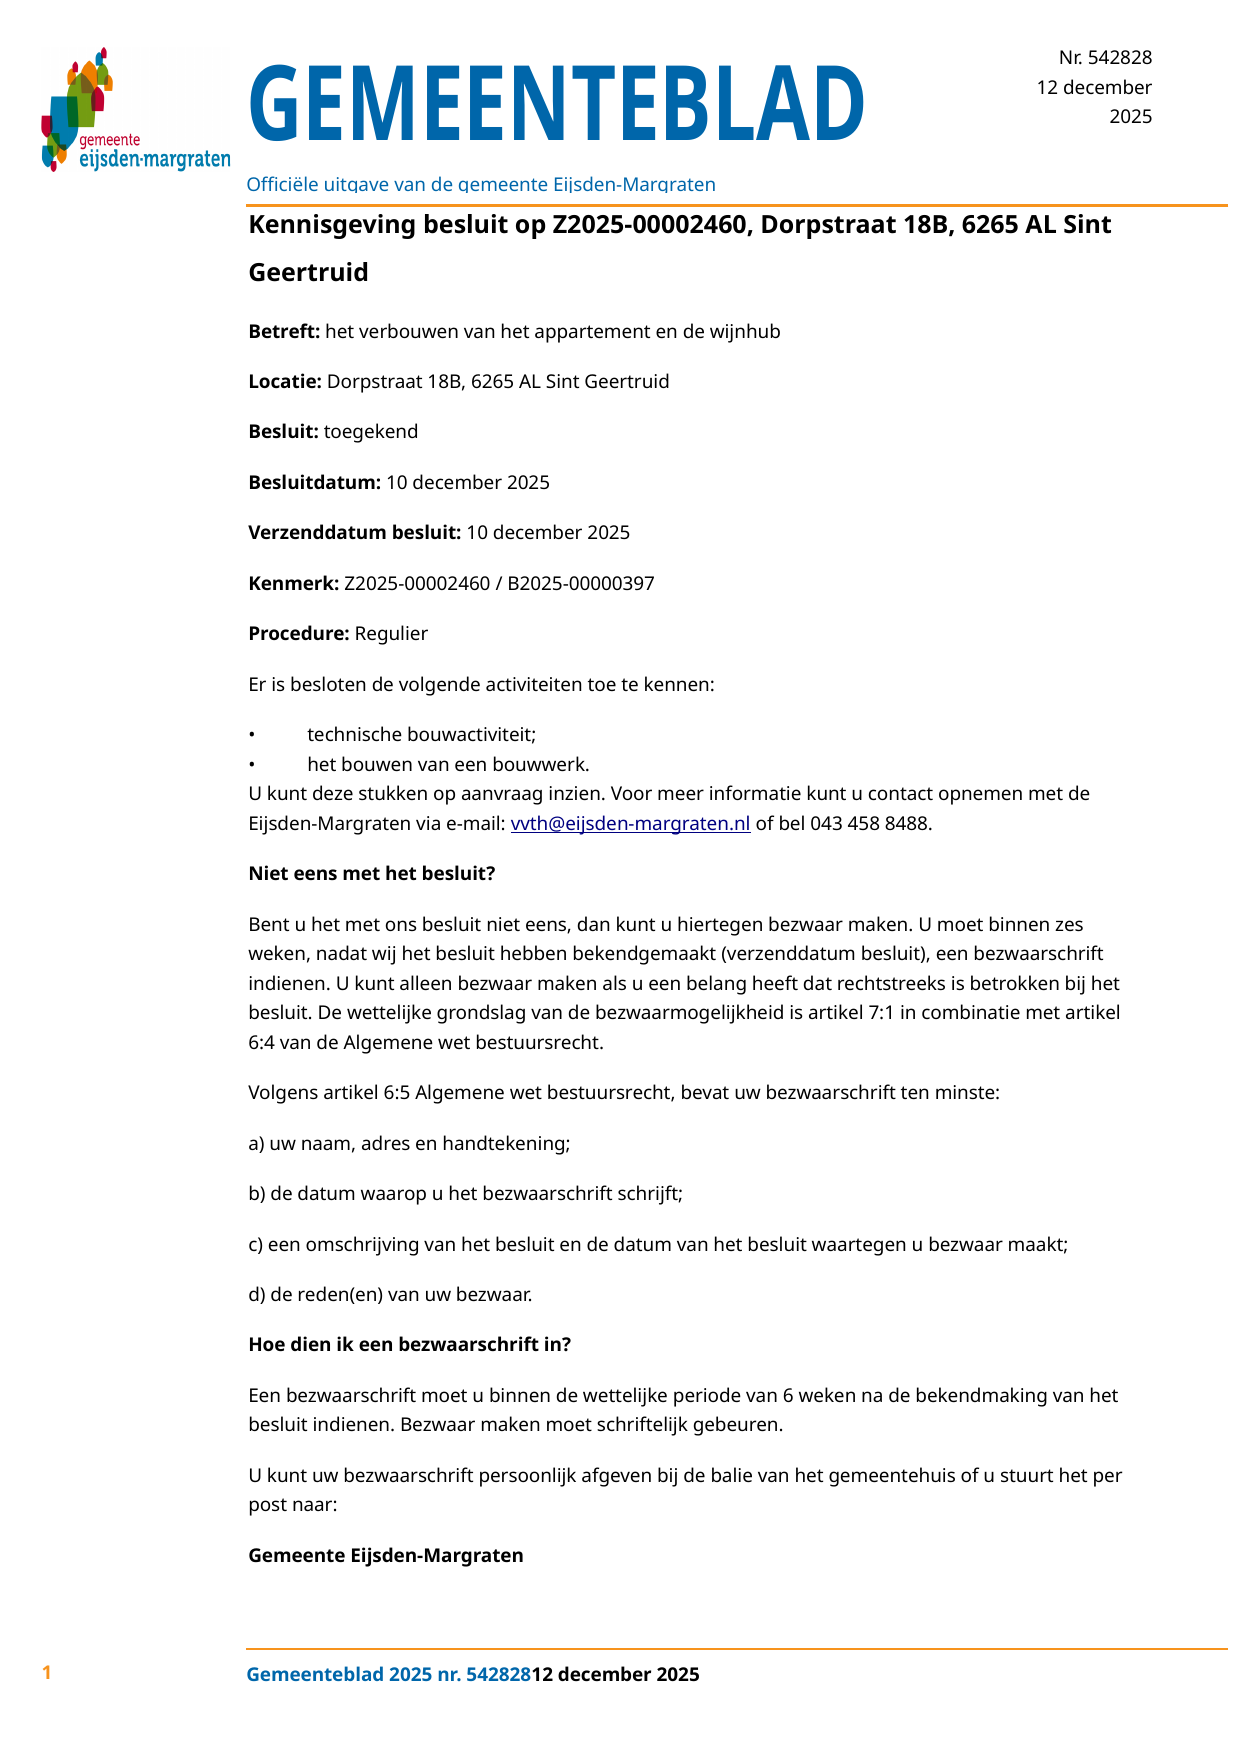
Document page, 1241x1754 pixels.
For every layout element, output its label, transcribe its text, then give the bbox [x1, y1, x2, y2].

text a) uw naam, adres en handtekening; [248, 1130, 1152, 1156]
text c) een omschrijving van het besluit en de datum van het besluit waartegen u bezwaar maakt; [248, 1231, 1152, 1257]
picture [41, 47, 231, 172]
list technische bouwactiviteit; [248, 721, 1152, 747]
text Niet eens met het besluit? [248, 860, 1152, 886]
text Kennisgeving besluit op Z2025-00002460, Dorpstraat 18B, 6265 AL Sint Geertruid [248, 207, 1152, 288]
text Verzenddatum besluit: 10 december 2025 [248, 519, 1152, 545]
text Er is besloten de volgende activiteiten toe te kennen: [248, 671, 1152, 697]
text Besluitdatum: 10 december 2025 [248, 469, 1152, 495]
text Kenmerk: Z2025-00002460 / B2025-00000397 [248, 570, 1152, 596]
text d) de reden(en) van uw bezwaar. [248, 1281, 1152, 1307]
text U kunt deze stukken op aanvraag inzien. Voor meer informatie kunt u contact opnemen met de Eijsden-Margraten via e-mail: vvth@eijsden-margraten.nl of bel 043 458 8488. [248, 780, 1152, 836]
text Besluit: toegekend [248, 419, 1152, 444]
text Bent u het met ons besluit niet eens, dan kunt u hiertegen bezwaar maken. U moet binnen zes weken, nadat wij het besluit hebben bekendgemaakt (verzenddatum besluit), een bezwaarschrift indienen. U kunt alleen bezwaar maken als u een belang heeft dat rechtstreeks is betrokken bij het besluit. De wettelijke grondslag van de bezwaarmogelijkheid is artikel 7:1 in combinatie met artikel 6:4 van de Algemene wet bestuursrecht. [248, 911, 1152, 1055]
text Betreft: het verbouwen van het appartement en de wijnhub [248, 318, 1152, 344]
text Hoe dien ik een bezwaarschrift in? [248, 1332, 1152, 1357]
text U kunt uw bezwaarschrift persoonlijk afgeven bij de balie van het gemeentehuis of u stuurt het per post naar: [248, 1462, 1152, 1517]
list het bouwen van een bouwwerk. [248, 751, 1152, 777]
text Gemeente Eijsden-Margraten [248, 1542, 1152, 1568]
text Locatie: Dorpstraat 18B, 6265 AL Sint Geertruid [248, 368, 1152, 394]
text Procedure: Regulier [248, 620, 1152, 646]
text Volgens artikel 6:5 Algemene wet bestuursrecht, bevat uw bezwaarschrift ten minste: [248, 1079, 1152, 1105]
text Een bezwaarschrift moet u binnen de wettelijke periode van 6 weken na de bekendmaking van het besluit indienen. Bezwaar maken moet schriftelijk gebeuren. [248, 1382, 1152, 1437]
text b) de datum waarop u het bezwaarschrift schrijft; [248, 1180, 1152, 1206]
